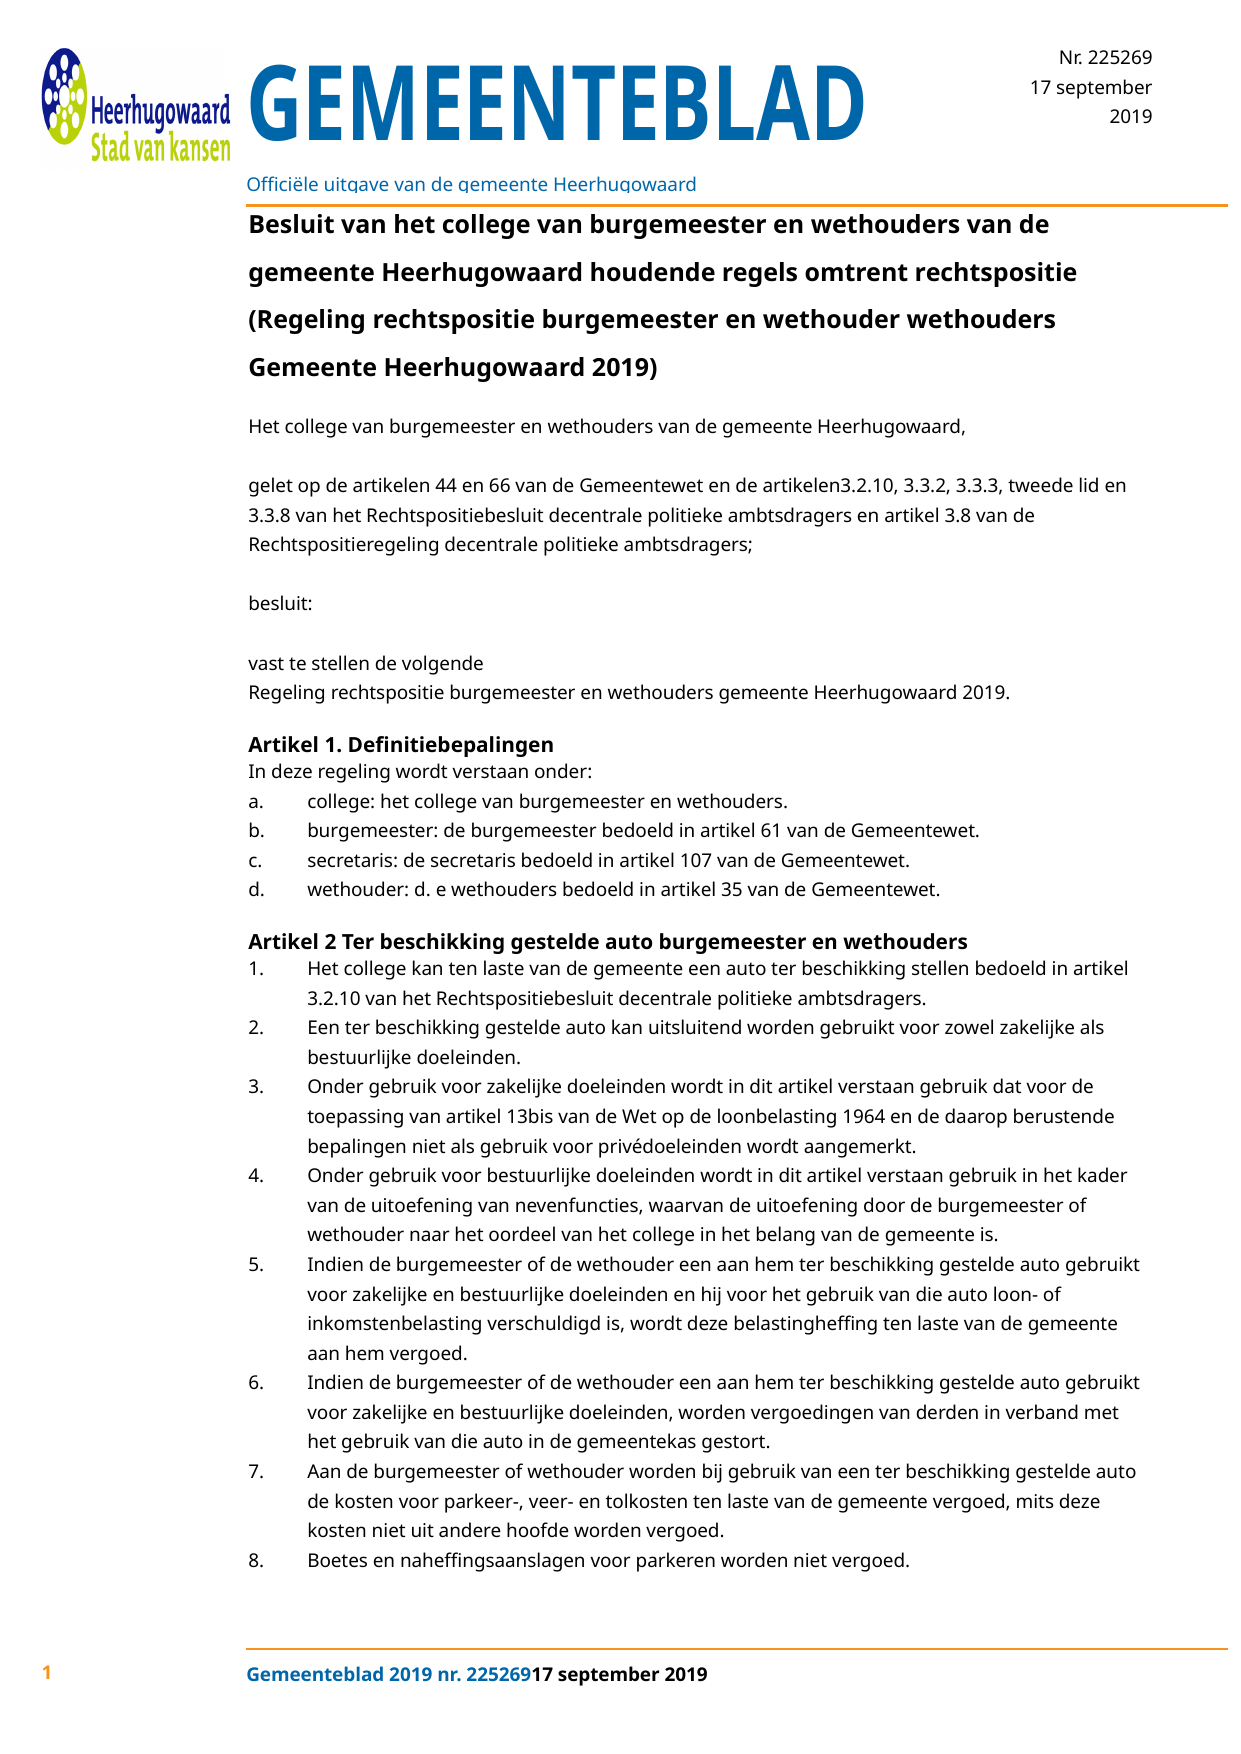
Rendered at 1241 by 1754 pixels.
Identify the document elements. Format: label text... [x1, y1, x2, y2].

picture [41, 47, 231, 172]
list Onder gebruik voor zakelijke doeleinden wordt in dit artikel verstaan gebruik dat voor de toepassing van artikel 13bis van de Wet op de loonbelasting 1964 en de daarop berustende bepalingen niet als gebruik voor privédoeleinden wordt aangemerkt. [248, 1074, 1152, 1159]
list Een ter beschikking gestelde auto kan uitsluitend worden gebruikt voor zowel zakelijke als bestuurlijke doeleinden. [248, 1014, 1152, 1070]
text Besluit van het college van burgemeester en wethouders van de gemeente Heerhugowaard houdende regels omtrent rechtspositie (Regeling rechtspositie burgemeester en wethouder wethouders Gemeente Heerhugowaard 2019) [248, 207, 1152, 384]
list Onder gebruik voor bestuurlijke doeleinden wordt in dit artikel verstaan gebruik in het kader van de uitoefening van nevenfuncties, waarvan de uitoefening door de burgemeester of wethouder naar het oordeel van het college in het belang van de gemeente is. [248, 1162, 1152, 1247]
list Indien de burgemeester of de wethouder een aan hem ter beschikking gestelde auto gebruikt voor zakelijke en bestuurlijke doeleinden, worden vergoedingen van derden in verband met het gebruik van die auto in de gemeentekas gestort. [248, 1369, 1152, 1454]
text gelet op de artikelen 44 en 66 van de Gemeentewet en de artikelen3.2.10, 3.3.2, 3.3.3, tweede lid en 3.3.8 van het Rechtspositiebesluit decentrale politieke ambtsdragers en artikel 3.8 van de Rechtspositieregeling decentrale politieke ambtsdragers; [248, 472, 1152, 557]
list Boetes en naheffingsaanslagen voor parkeren worden niet vergoed. [248, 1547, 1152, 1573]
text besluit: [248, 591, 1152, 616]
list Het college kan ten laste van de gemeente een auto ter beschikking stellen bedoeld in artikel 3.2.10 van het Rechtspositiebesluit decentrale politieke ambtsdragers. [248, 955, 1152, 1011]
text Artikel 1. Definitiebepalingen [248, 730, 1152, 758]
list secretaris: de secretaris bedoeld in artikel 107 van de Gemeentewet. [248, 847, 1152, 873]
list Indien de burgemeester of de wethouder een aan hem ter beschikking gestelde auto gebruikt voor zakelijke en bestuurlijke doeleinden en hij voor het gebruik van die auto loon- of inkomstenbelasting verschuldigd is, wordt deze belastingheffing ten laste van de gemeente aan hem vergoed. [248, 1251, 1152, 1366]
list wethouder: d. e wethouders bedoeld in artikel 35 van de Gemeentewet. [248, 877, 1152, 902]
list Aan de burgemeester of wethouder worden bij gebruik van een ter beschikking gestelde auto de kosten voor parkeer-, veer- en tolkosten ten laste van de gemeente vergoed, mits deze kosten niet uit andere hoofde worden vergoed. [248, 1458, 1152, 1543]
text Artikel 2 Ter beschikking gestelde auto burgemeester en wethouders [248, 927, 1152, 955]
text Regeling rechtspositie burgemeester en wethouders gemeente Heerhugowaard 2019. [248, 679, 1152, 705]
text vast te stellen de volgende [248, 650, 1152, 676]
list burgemeester: de burgemeester bedoeld in artikel 61 van de Gemeentewet. [248, 817, 1152, 843]
list college: het college van burgemeester en wethouders. [248, 788, 1152, 813]
text In deze regeling wordt verstaan onder: [248, 758, 1152, 784]
text Het college van burgemeester en wethouders van de gemeente Heerhugowaard, [248, 413, 1152, 439]
